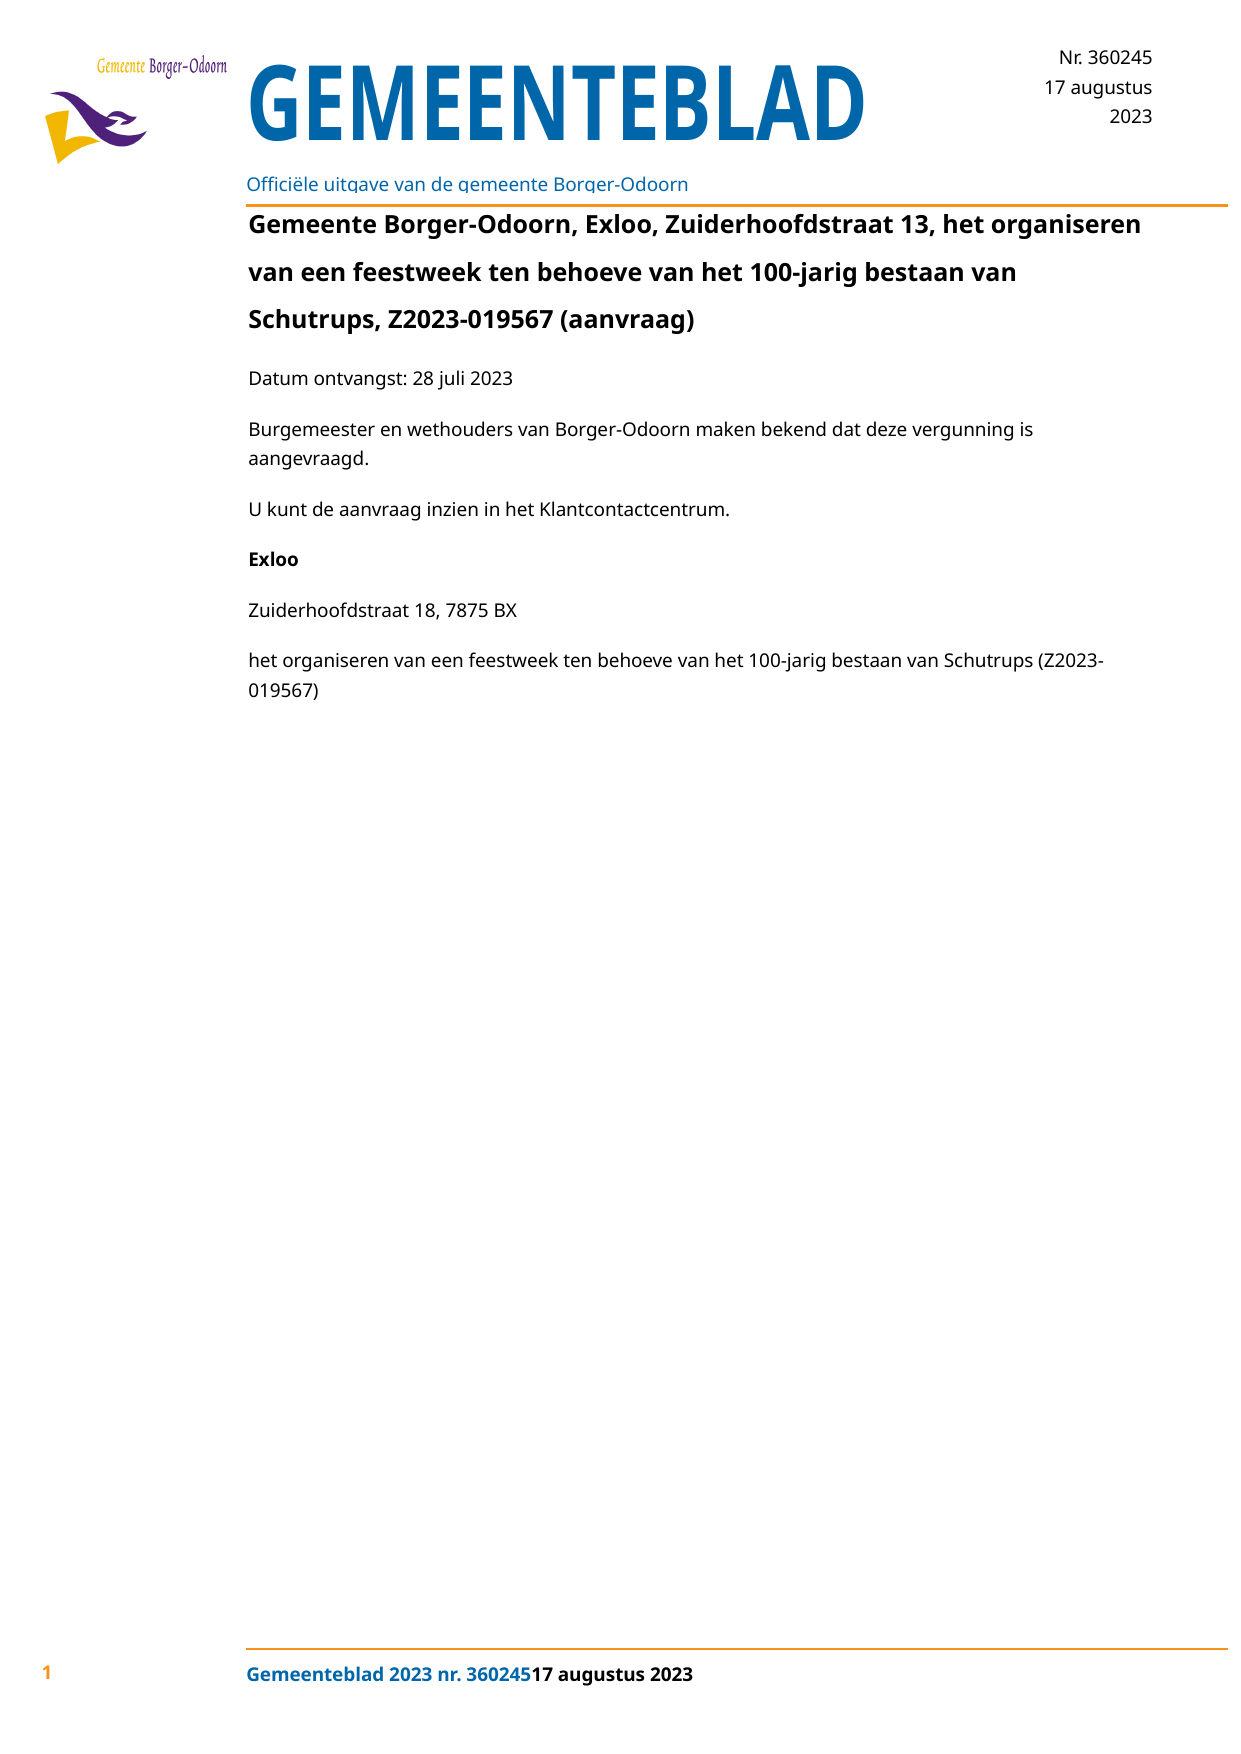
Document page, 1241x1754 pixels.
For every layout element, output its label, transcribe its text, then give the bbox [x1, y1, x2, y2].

text Zuiderhoofdstraat 18, 7875 BX [248, 597, 1152, 622]
text Datum ontvangst: 28 juli 2023 [248, 366, 1152, 391]
picture [41, 47, 231, 172]
text U kunt de aanvraag inzien in het Klantcontactcentrum. [248, 496, 1152, 522]
text Burgemeester en wethouders van Borger-Odoorn maken bekend dat deze vergunning is aangevraagd. [248, 416, 1152, 471]
text Exloo [248, 546, 1152, 572]
text het organiseren van een feestweek ten behoeve van het 100-jarig bestaan van Schutrups (Z2023-019567) [248, 647, 1152, 702]
text Gemeente Borger-Odoorn, Exloo, Zuiderhoofdstraat 13, het organiseren van een feestweek ten behoeve van het 100-jarig bestaan van Schutrups, Z2023-019567 (aanvraag) [248, 207, 1152, 336]
